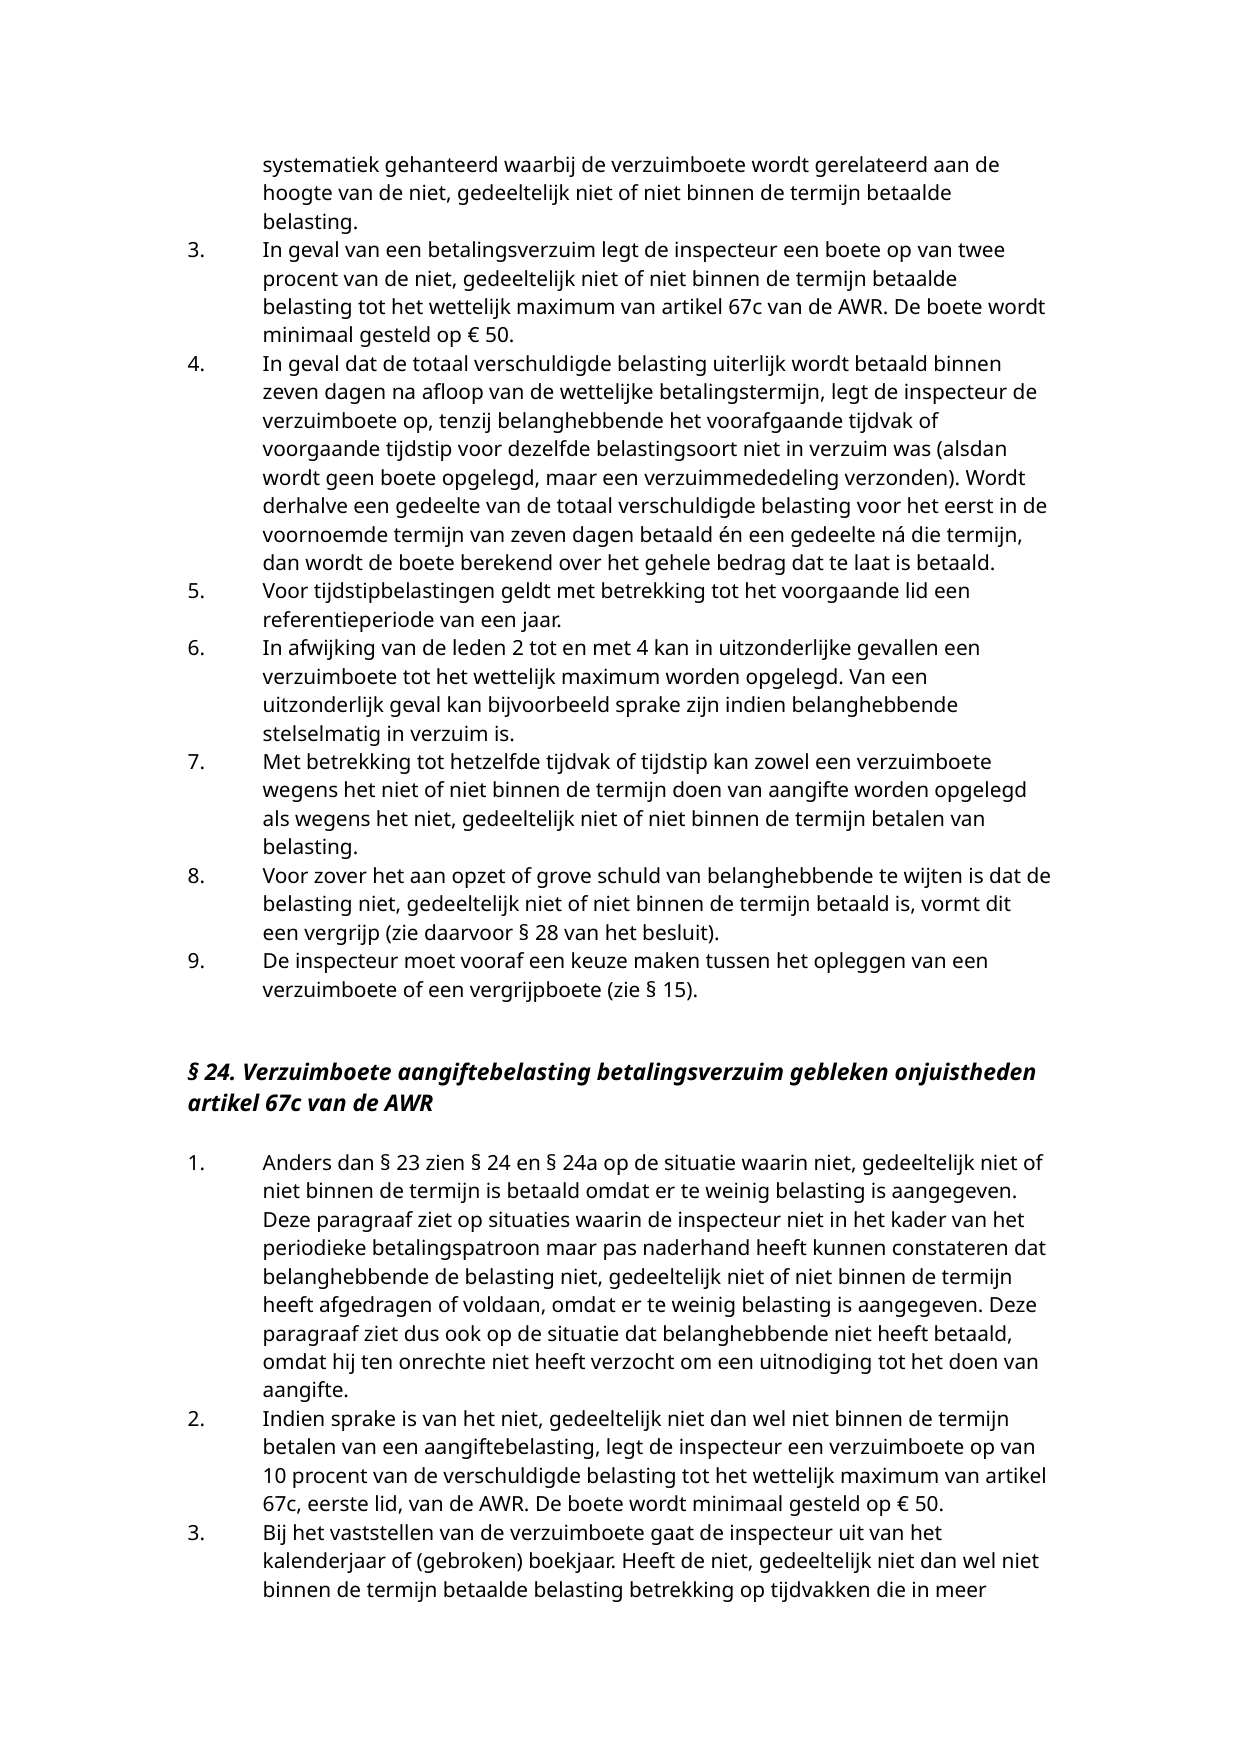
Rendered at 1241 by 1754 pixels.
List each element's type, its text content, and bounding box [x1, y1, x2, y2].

list Met betrekking tot hetzelfde tijdvak of tijdstip kan zowel een verzuimboete wegens het niet of niet binnen de termijn doen van aangifte worden opgelegd als wegens het niet, gedeeltelijk niet of niet binnen de termijn betalen van belasting. [187, 747, 1053, 861]
list Indien sprake is van het niet, gedeeltelijk niet dan wel niet binnen de termijn betalen van een aangiftebelasting, legt de inspecteur een verzuimboete op van 10 procent van de verschuldigde belasting tot het wettelijk maximum van artikel 67c, eerste lid, van de AWR. De boete wordt minimaal gesteld op € 50. [187, 1404, 1053, 1518]
list De inspecteur moet vooraf een keuze maken tussen het opleggen van een verzuimboete of een vergrijpboete (zie § 15). [187, 946, 1053, 1003]
list Anders dan § 23 zien § 24 en § 24a op de situatie waarin niet, gedeeltelijk niet of niet binnen de termijn is betaald omdat er te weinig belasting is aangegeven. Deze paragraaf ziet op situaties waarin de inspecteur niet in het kader van het periodieke betalingspatroon maar pas naderhand heeft kunnen constateren dat belanghebbende de belasting niet, gedeeltelijk niet of niet binnen de termijn heeft afgedragen of voldaan, omdat er te weinig belasting is aangegeven. Deze paragraaf ziet dus ook op de situatie dat belanghebbende niet heeft betaald, omdat hij ten onrechte niet heeft verzocht om een uitnodiging tot het doen van aangifte. [187, 1148, 1053, 1404]
list In geval van een betalingsverzuim legt de inspecteur een boete op van twee procent van de niet, gedeeltelijk niet of niet binnen de termijn betaalde belasting tot het wettelijk maximum van artikel 67c van de AWR. De boete wordt minimaal gesteld op € 50. [187, 235, 1053, 349]
subtitle § 24. Verzuimboete aangiftebelasting betalingsverzuim gebleken onjuistheden artikel 67c van de AWR [187, 1056, 1053, 1118]
list In geval dat de totaal verschuldigde belasting uiterlijk wordt betaald binnen zeven dagen na afloop van de wettelijke betalingstermijn, legt de inspecteur de verzuimboete op, tenzij belanghebbende het voorafgaande tijdvak of voorgaande tijdstip voor dezelfde belastingsoort niet in verzuim was (alsdan wordt geen boete opgelegd, maar een verzuimmededeling verzonden). Wordt derhalve een gedeelte van de totaal verschuldigde belasting voor het eerst in de voornoemde termijn van zeven dagen betaald én een gedeelte ná die termijn, dan wordt de boete berekend over het gehele bedrag dat te laat is betaald. [187, 349, 1053, 577]
list Voor zover het aan opzet of grove schuld van belanghebbende te wijten is dat de belasting niet, gedeeltelijk niet of niet binnen de termijn betaald is, vormt dit een vergrijp (zie daarvoor § 28 van het besluit). [187, 861, 1053, 946]
list Voor tijdstipbelastingen geldt met betrekking tot het voorgaande lid een referentieperiode van een jaar. [187, 577, 1053, 633]
list Bij het vaststellen van de verzuimboete gaat de inspecteur uit van het kalenderjaar of (gebroken) boekjaar. Heeft de niet, gedeeltelijk niet dan wel niet binnen de termijn betaalde belasting betrekking op tijdvakken die in meer [187, 1518, 1053, 1603]
list In afwijking van de leden 2 tot en met 4 kan in uitzonderlijke gevallen een verzuimboete tot het wettelijk maximum worden opgelegd. Van een uitzonderlijk geval kan bijvoorbeeld sprake zijn indien belanghebbende stelselmatig in verzuim is. [187, 633, 1053, 747]
list systematiek gehanteerd waarbij de verzuimboete wordt gerelateerd aan de hoogte van de niet, gedeeltelijk niet of niet binnen de termijn betaalde belasting. [187, 150, 1053, 235]
